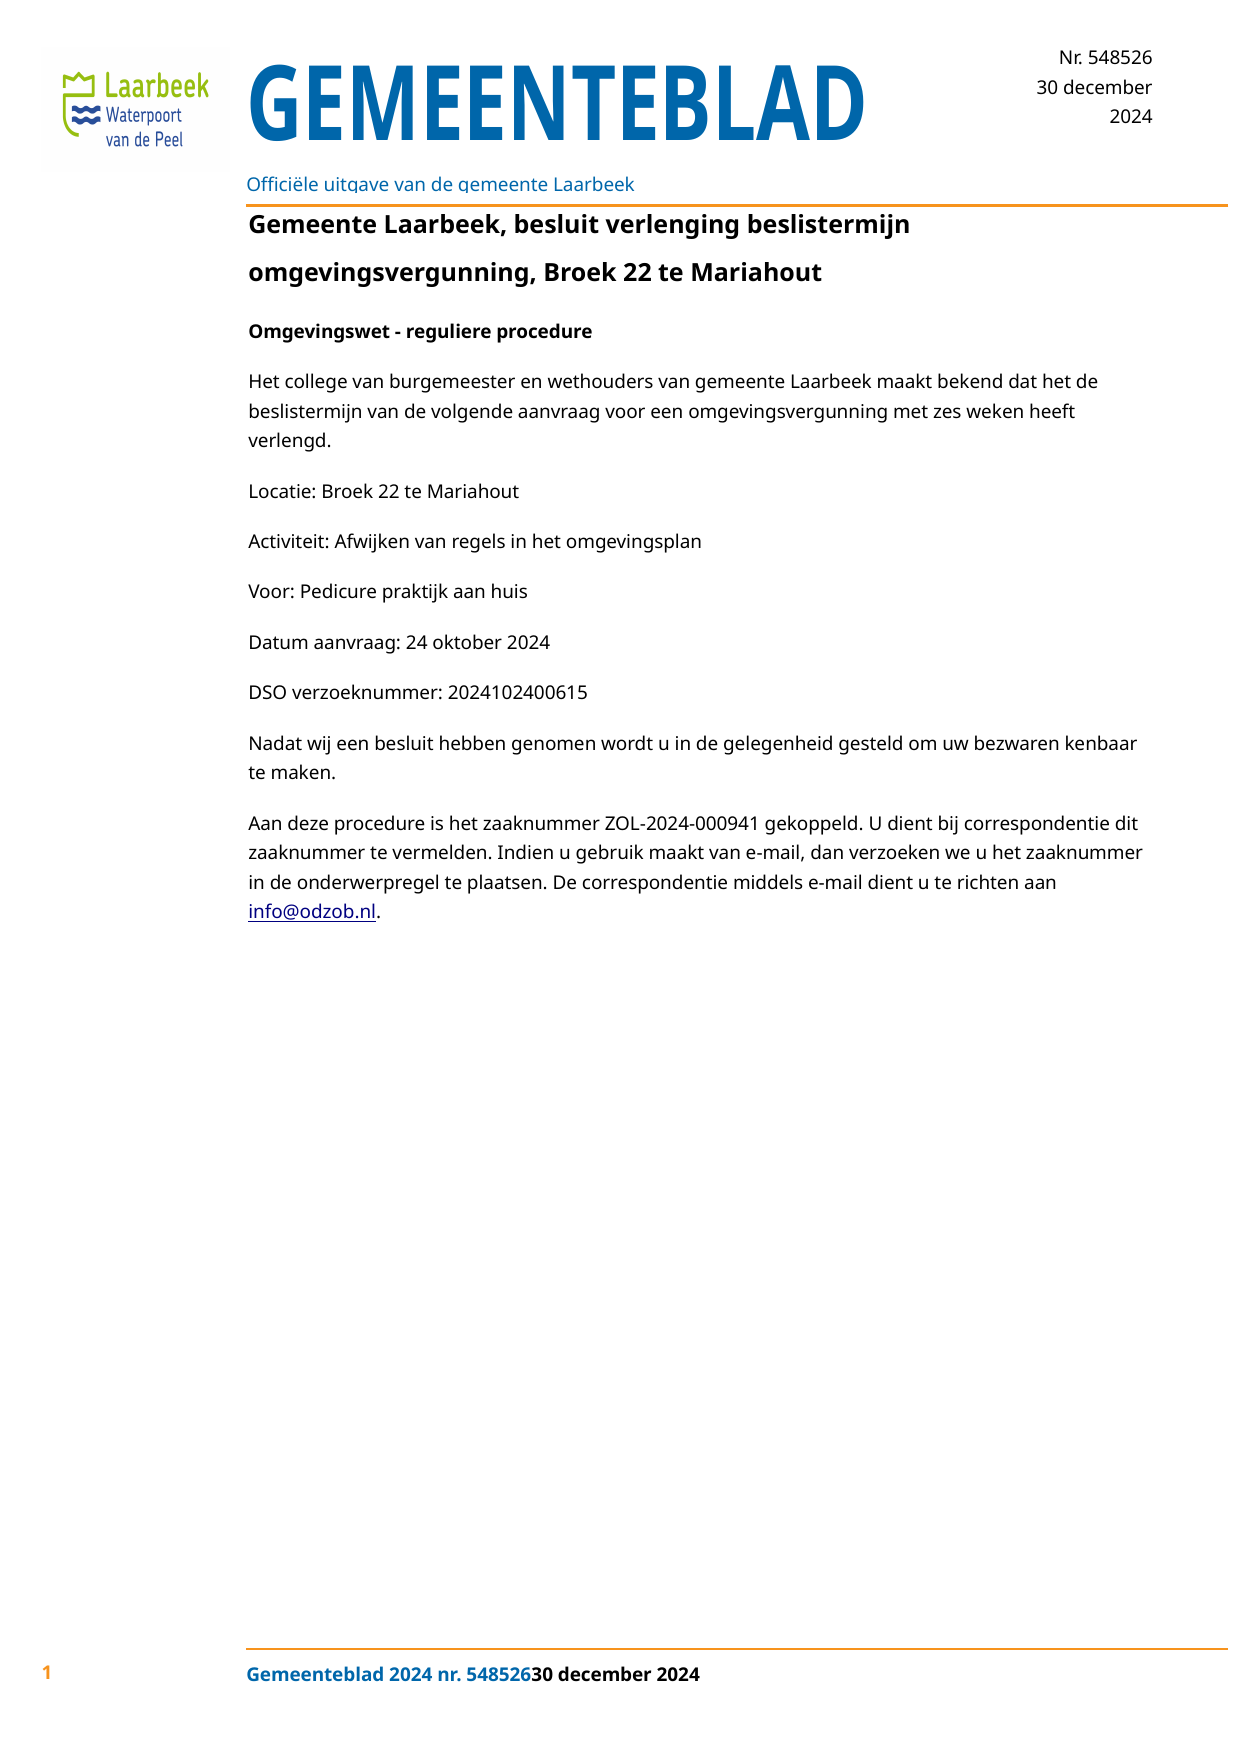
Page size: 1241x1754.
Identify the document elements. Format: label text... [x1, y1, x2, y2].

text Het college van burgemeester en wethouders van gemeente Laarbeek maakt bekend dat het de beslistermijn van de volgende aanvraag voor een omgevingsvergunning met zes weken heeft verlengd. [248, 368, 1152, 453]
text DSO verzoeknummer: 2024102400615 [248, 679, 1152, 705]
picture [41, 47, 231, 172]
text Locatie: Broek 22 te Mariahout [248, 478, 1152, 504]
text Activiteit: Afwijken van regels in het omgevingsplan [248, 528, 1152, 554]
text Gemeente Laarbeek, besluit verlenging beslistermijn omgevingsvergunning, Broek 22 te Mariahout [248, 207, 1152, 288]
text Datum aanvraag: 24 oktober 2024 [248, 629, 1152, 655]
text Voor: Pedicure praktijk aan huis [248, 579, 1152, 604]
text Nadat wij een besluit hebben genomen wordt u in de gelegenheid gesteld om uw bezwaren kenbaar te maken. [248, 730, 1152, 785]
text Aan deze procedure is het zaaknummer ZOL-2024-000941 gekoppeld. U dient bij correspondentie dit zaaknummer te vermelden. Indien u gebruik maakt van e-mail, dan verzoeken we u het zaaknummer in de onderwerpregel te plaatsen. De correspondentie middels e-mail dient u te richten aan info@odzob.nl. [248, 810, 1152, 924]
text Omgevingswet - reguliere procedure [248, 318, 1152, 344]
